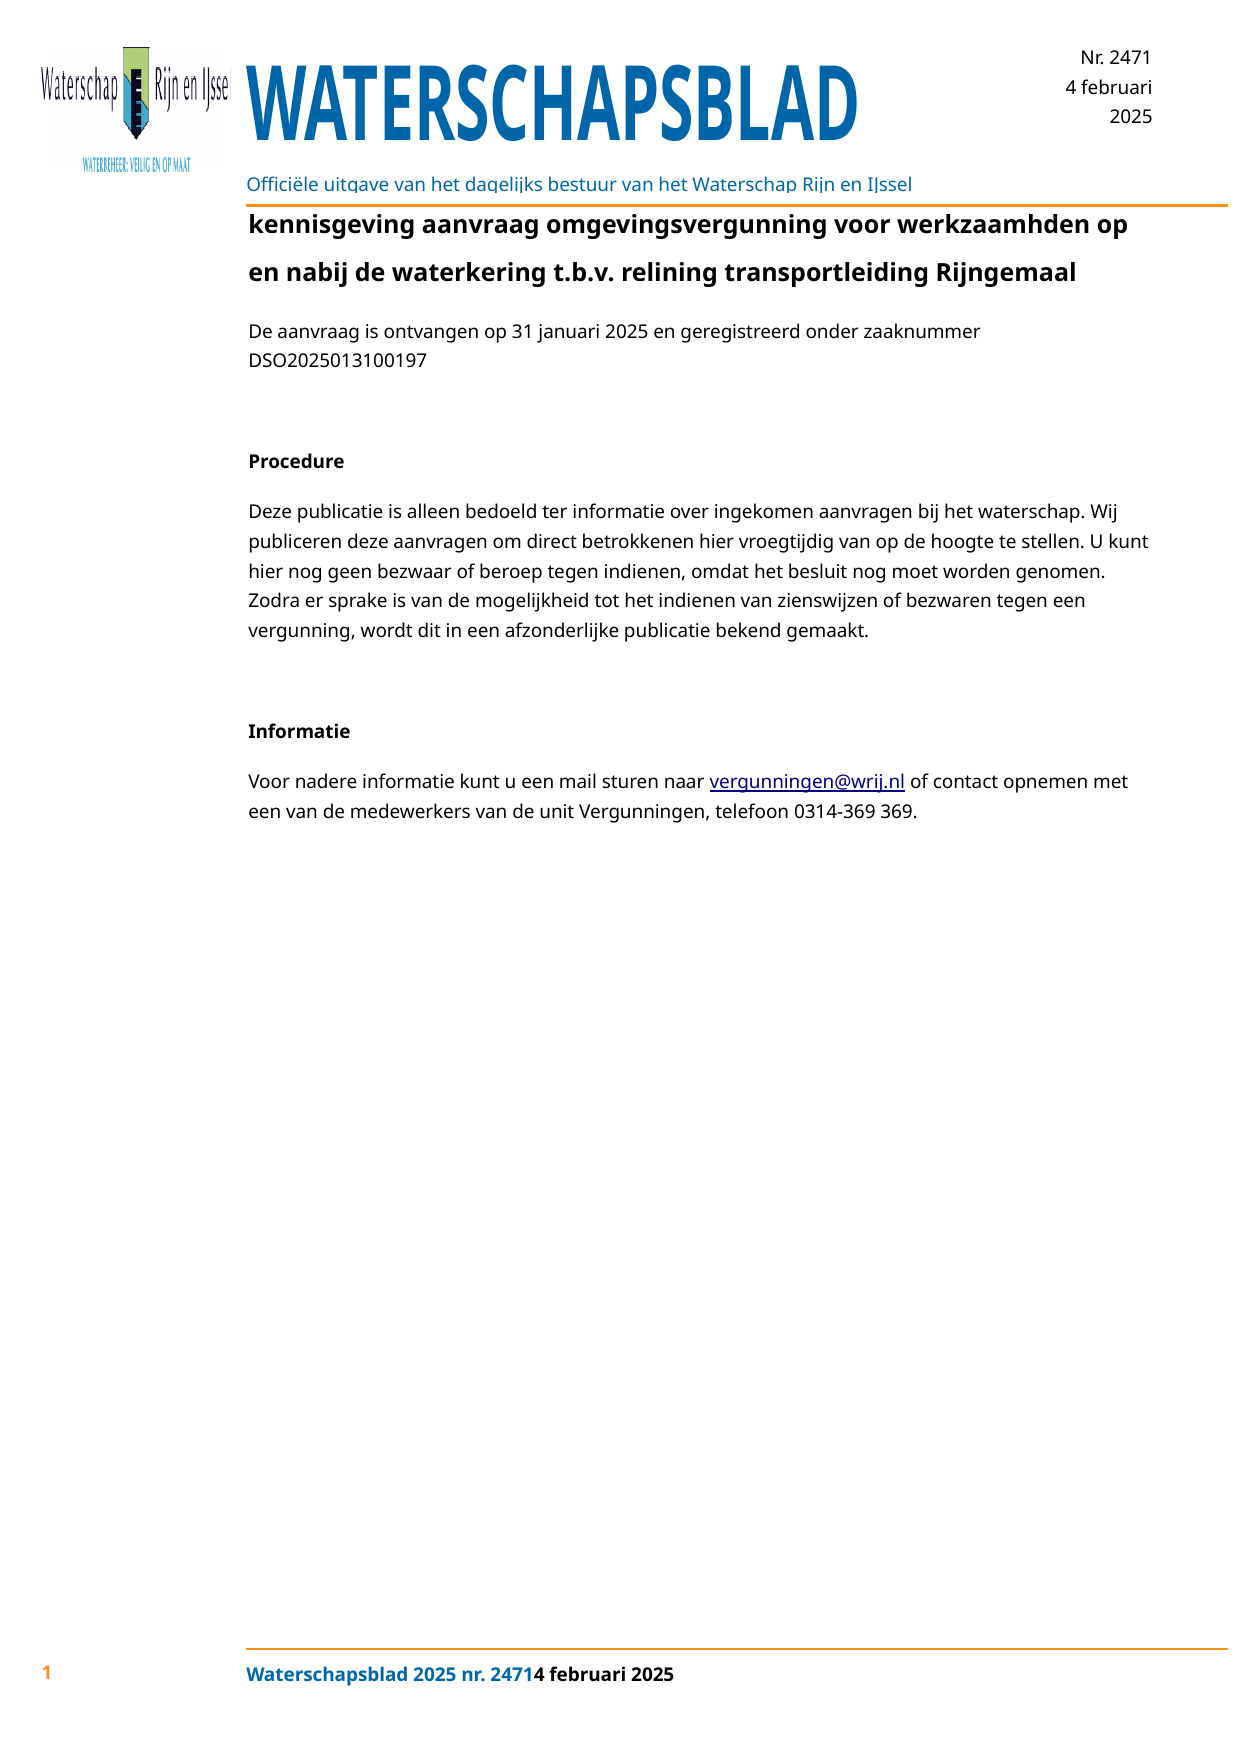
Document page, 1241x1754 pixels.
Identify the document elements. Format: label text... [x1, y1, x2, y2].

text De aanvraag is ontvangen op 31 januari 2025 en geregistreerd onder zaaknummer DSO2025013100197 [248, 318, 1152, 373]
text kennisgeving aanvraag omgevingsvergunning voor werkzaamhden op en nabij de waterkering t.b.v. relining transportleiding Rijngemaal [248, 207, 1152, 288]
picture [41, 47, 231, 172]
text Informatie [248, 718, 1152, 744]
text Procedure [248, 448, 1152, 474]
text Deze publicatie is alleen bedoeld ter informatie over ingekomen aanvragen bij het waterschap. Wij publiceren deze aanvragen om direct betrokkenen hier vroegtijdig van op de hoogte te stellen. U kunt hier nog geen bezwaar of beroep tegen indienen, omdat het besluit nog moet worden genomen. Zodra er sprake is van de mogelijkheid tot het indienen van zienswijzen of bezwaren tegen een vergunning, wordt dit in een afzonderlijke publicatie bekend gemaakt. [248, 499, 1152, 643]
text Voor nadere informatie kunt u een mail sturen naar vergunningen@wrij.nl of contact opnemen met een van de medewerkers van de unit Vergunningen, telefoon 0314-369 369. [248, 768, 1152, 824]
